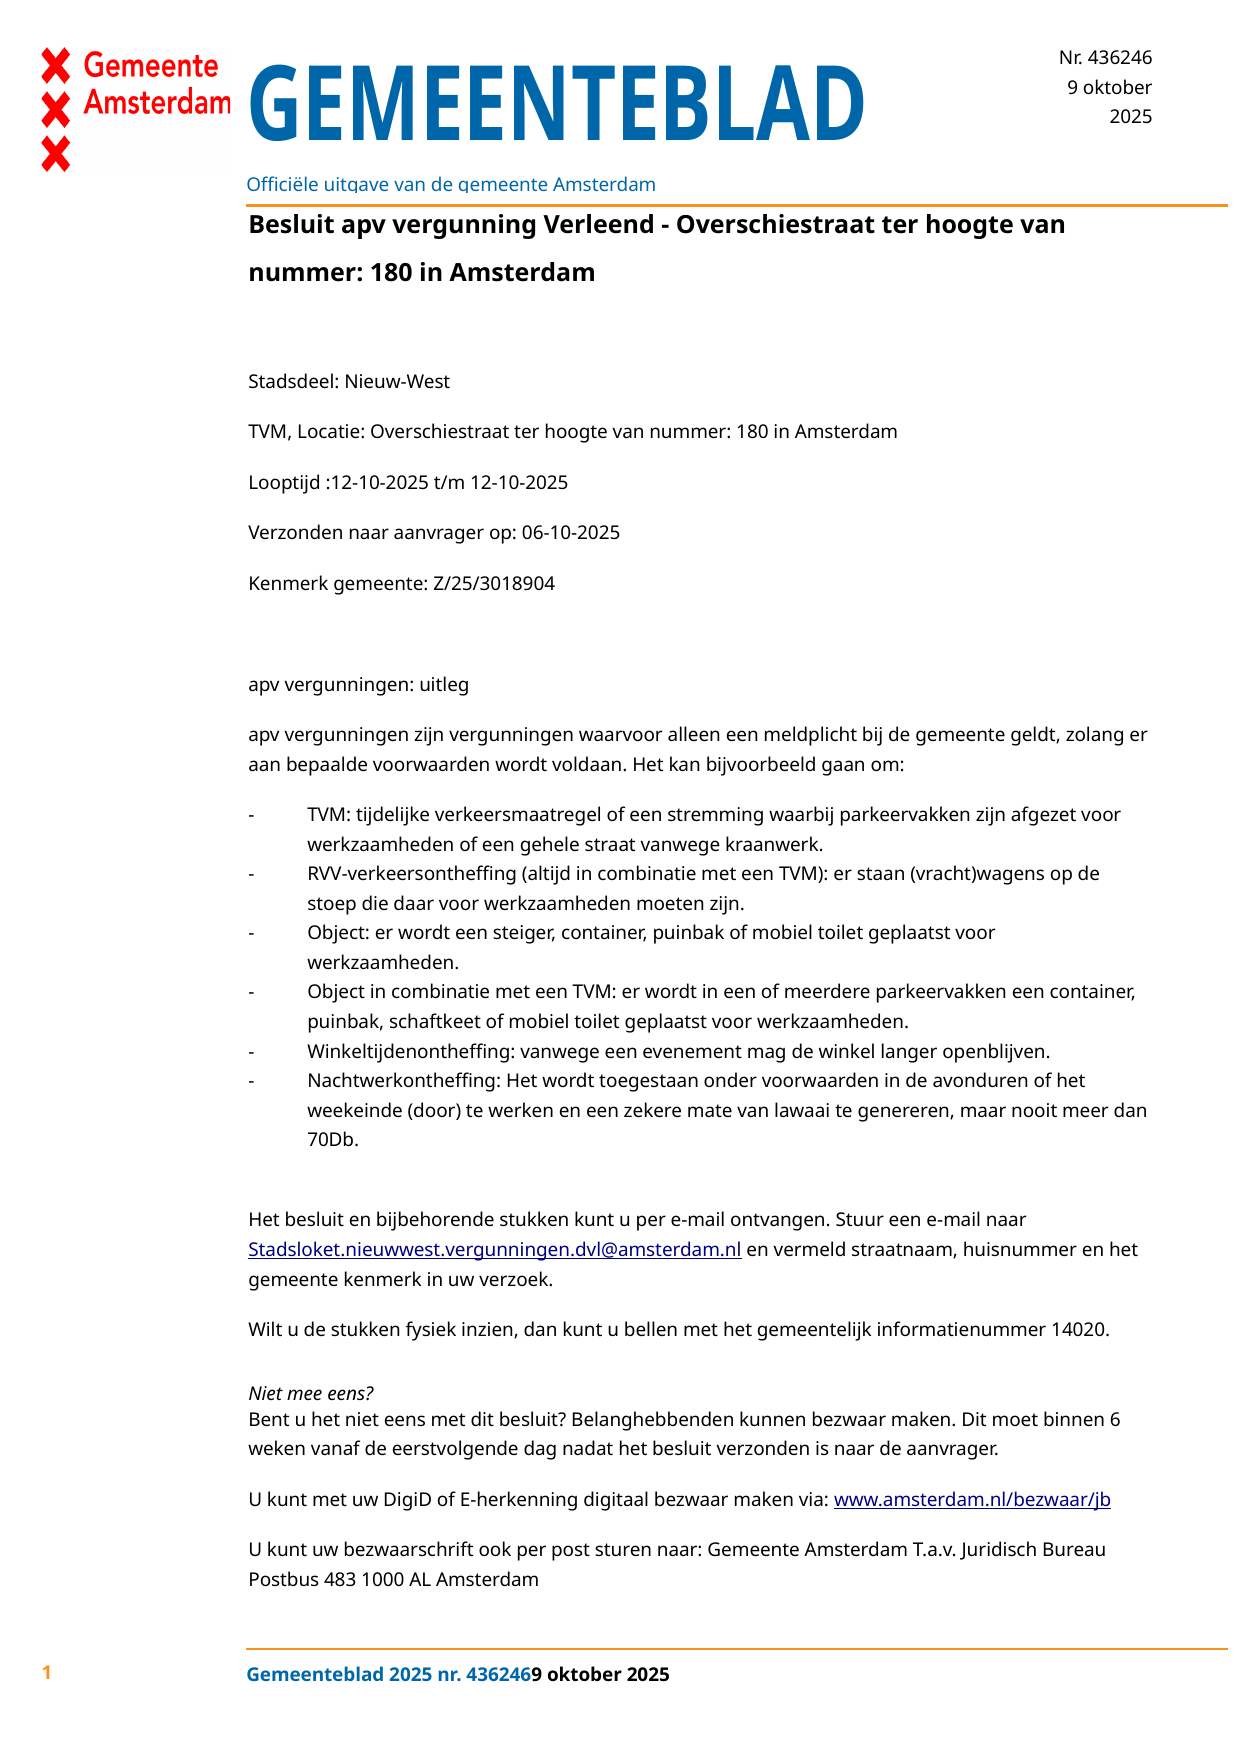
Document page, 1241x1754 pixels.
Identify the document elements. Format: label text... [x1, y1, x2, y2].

list Object in combinatie met een TVM: er wordt in een of meerdere parkeervakken een container, puinbak, schaftkeet of mobiel toilet geplaatst voor werkzaamheden. [248, 979, 1152, 1034]
text Bent u het niet eens met dit besluit? Belanghebbenden kunnen bezwaar maken. Dit moet binnen 6 weken vanaf de eerstvolgende dag nadat het besluit verzonden is naar de aanvrager. [248, 1406, 1152, 1461]
text Wilt u de stukken fysiek inzien, dan kunt u bellen met het gemeentelijk informatienummer 14020. [248, 1316, 1152, 1342]
text apv vergunningen: uitleg [248, 671, 1152, 697]
list Nachtwerkontheffing: Het wordt toegestaan onder voorwaarden in de avonduren of het weekeinde (door) te werken en een zekere mate van lawaai te genereren, maar nooit meer dan 70Db. [248, 1067, 1152, 1152]
list Object: er wordt een steiger, container, puinbak of mobiel toilet geplaatst voor werkzaamheden. [248, 919, 1152, 975]
text Niet mee eens? [248, 1380, 1152, 1406]
text TVM, Locatie: Overschiestraat ter hoogte van nummer: 180 in Amsterdam [248, 419, 1152, 444]
text Besluit apv vergunning Verleend - Overschiestraat ter hoogte van nummer: 180 in Amsterdam [248, 207, 1152, 288]
text apv vergunningen zijn vergunningen waarvoor alleen een meldplicht bij de gemeente geldt, zolang er aan bepaalde voorwaarden wordt voldaan. Het kan bijvoorbeeld gaan om: [248, 721, 1152, 777]
text U kunt met uw DigiD of E-herkenning digitaal bezwaar maken via: www.amsterdam.nl/bezwaar/jb [248, 1486, 1152, 1512]
text Het besluit en bijbehorende stukken kunt u per e-mail ontvangen. Stuur een e-mail naar Stadsloket.nieuwwest.vergunningen.dvl@amsterdam.nl en vermeld straatnaam, huisnummer en het gemeente kenmerk in uw verzoek. [248, 1207, 1152, 1292]
text Stadsdeel: Nieuw-West [248, 368, 1152, 394]
list TVM: tijdelijke verkeersmaatregel of een stremming waarbij parkeervakken zijn afgezet voor werkzaamheden of een gehele straat vanwege kraanwerk. [248, 801, 1152, 857]
list Winkeltijdenontheffing: vanwege een evenement mag de winkel langer openblijven. [248, 1038, 1152, 1064]
text Kenmerk gemeente: Z/25/3018904 [248, 570, 1152, 596]
text Looptijd :12-10-2025 t/m 12-10-2025 [248, 469, 1152, 495]
picture [41, 47, 231, 172]
text Verzonden naar aanvrager op: 06-10-2025 [248, 519, 1152, 545]
list RVV-verkeersontheffing (altijd in combinatie met een TVM): er staan (vracht)wagens op de stoep die daar voor werkzaamheden moeten zijn. [248, 860, 1152, 916]
text U kunt uw bezwaarschrift ook per post sturen naar: Gemeente Amsterdam T.a.v. Juridisch Bureau Postbus 483 1000 AL Amsterdam [248, 1536, 1152, 1592]
